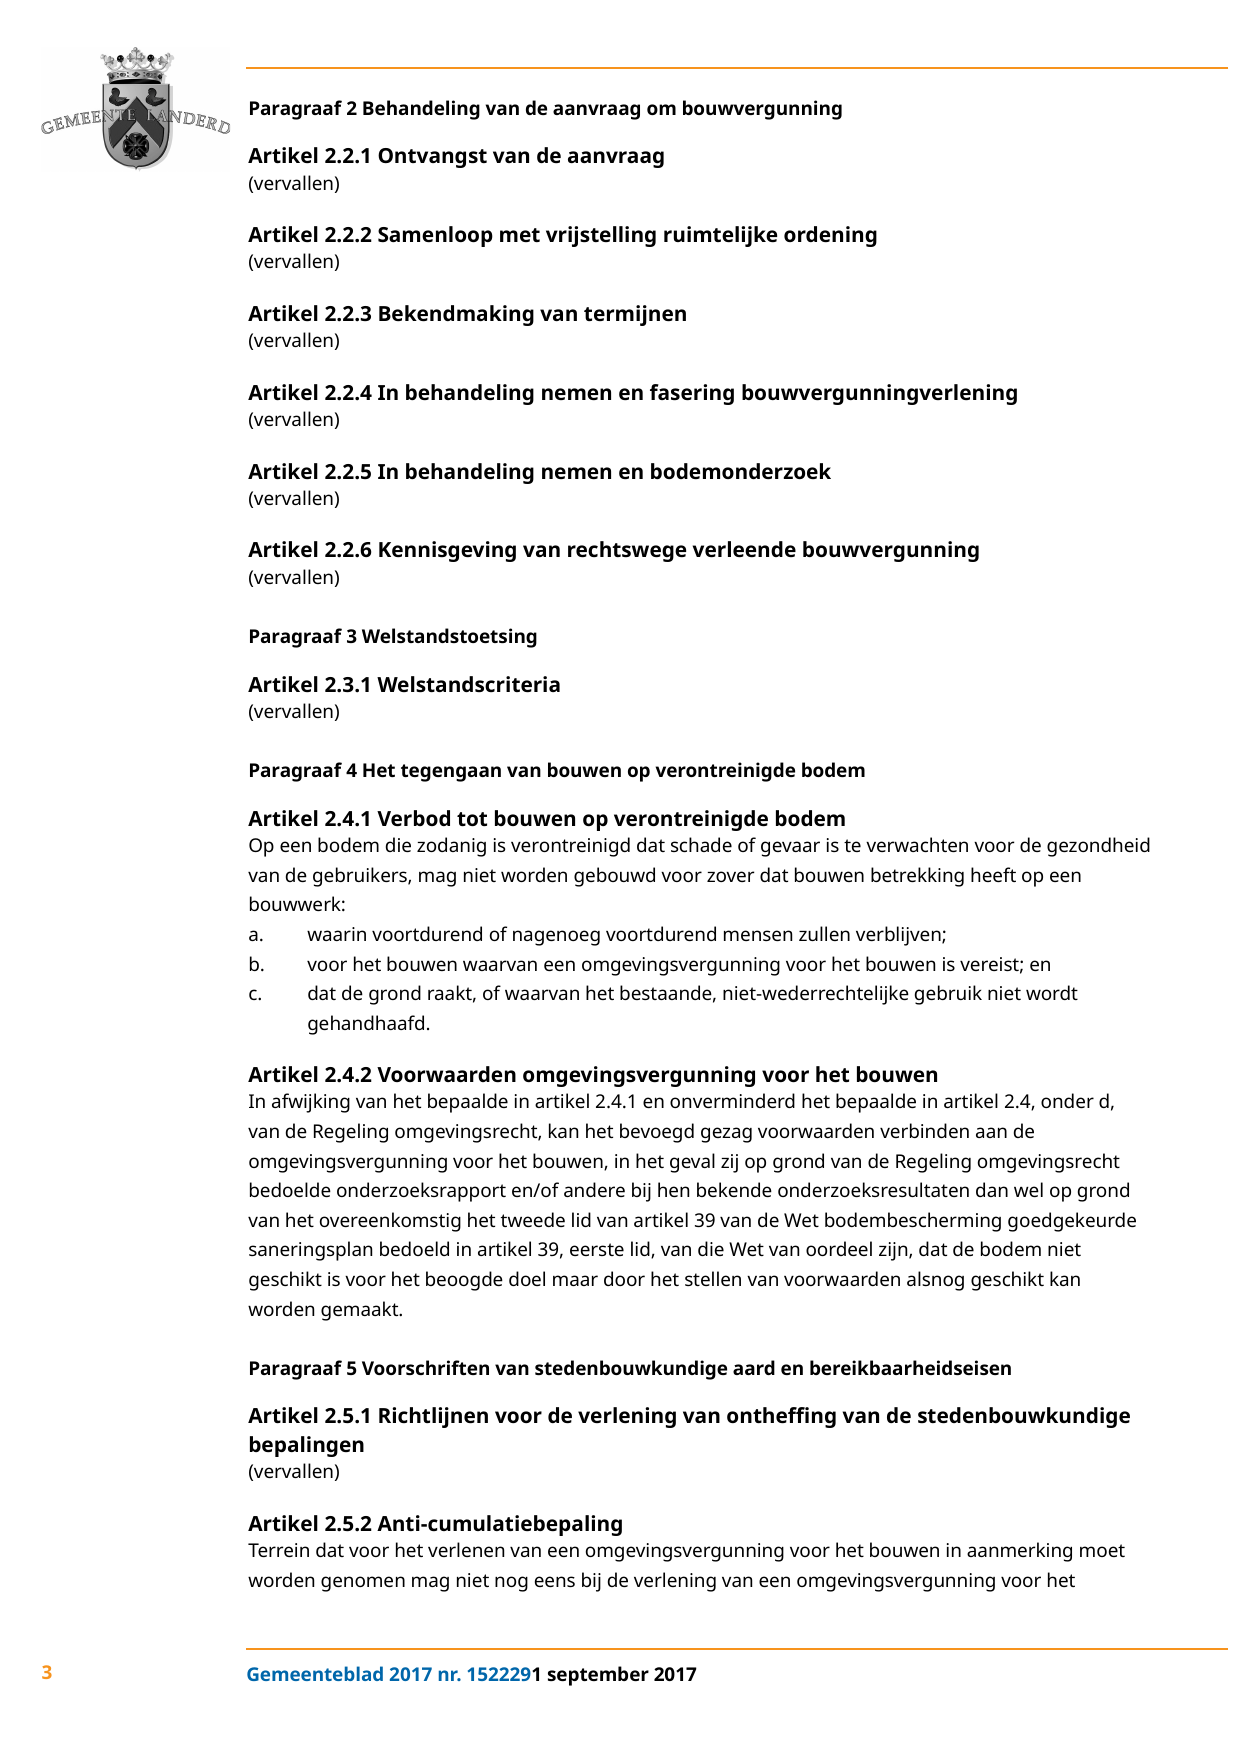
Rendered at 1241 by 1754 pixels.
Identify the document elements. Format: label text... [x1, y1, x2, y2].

text (vervallen) [248, 564, 1152, 590]
list voor het bouwen waarvan een omgevingsvergunning voor het bouwen is vereist; en [248, 951, 1152, 976]
text Artikel 2.4.2 Voorwaarden omgevingsvergunning voor het bouwen [248, 1060, 1152, 1089]
text Artikel 2.4.1 Verbod tot bouwen op verontreinigde bodem [248, 804, 1152, 832]
text (vervallen) [248, 698, 1152, 724]
text Op een bodem die zodanig is verontreinigd dat schade of gevaar is te verwachten voor de gezondheid van de gebruikers, mag niet worden gebouwd voor zover dat bouwen betrekking heeft op een bouwwerk: [248, 832, 1152, 917]
text Artikel 2.2.1 Ontvangst van de aanvraag [248, 141, 1152, 170]
text (vervallen) [248, 406, 1152, 432]
text Artikel 2.2.4 In behandeling nemen en fasering bouwvergunningverlening [248, 378, 1152, 406]
text (vervallen) [248, 485, 1152, 511]
text Artikel 2.2.5 In behandeling nemen en bodemonderzoek [248, 457, 1152, 485]
text (vervallen) [248, 249, 1152, 274]
picture [41, 47, 231, 172]
text Artikel 2.2.2 Samenloop met vrijstelling ruimtelijke ordening [248, 220, 1152, 249]
text (vervallen) [248, 327, 1152, 353]
text Paragraaf 5 Voorschriften van stedenbouwkundige aard en bereikbaarheidseisen [248, 1355, 1152, 1381]
text Paragraaf 2 Behandeling van de aanvraag om bouwvergunning [248, 95, 1152, 121]
text Terrein dat voor het verlenen van een omgevingsvergunning voor het bouwen in aanmerking moet worden genomen mag niet nog eens bij de verlening van een omgevingsvergunning voor het [248, 1537, 1152, 1593]
text Paragraaf 3 Welstandstoetsing [248, 623, 1152, 649]
text In afwijking van het bepaalde in artikel 2.4.1 en onverminderd het bepaalde in artikel 2.4, onder d, van de Regeling omgevingsrecht, kan het bevoegd gezag voorwaarden verbinden aan de omgevingsvergunning voor het bouwen, in het geval zij op grond van de Regeling omgevingsrecht bedoelde onderzoeksrapport en/of andere bij hen bekende onderzoeksresultaten dan wel op grond van het overeenkomstig het tweede lid van artikel 39 van de Wet bodembescherming goedgekeurde saneringsplan bedoeld in artikel 39, eerste lid, van die Wet van oordeel zijn, dat de bodem niet geschikt is voor het beoogde doel maar door het stellen van voorwaarden alsnog geschikt kan worden gemaakt. [248, 1089, 1152, 1322]
list waarin voortdurend of nagenoeg voortdurend mensen zullen verblijven; [248, 921, 1152, 947]
text Artikel 2.5.1 Richtlijnen voor de verlening van ontheffing van de stedenbouwkundige bepalingen [248, 1402, 1152, 1458]
text (vervallen) [248, 170, 1152, 196]
text (vervallen) [248, 1458, 1152, 1484]
text Artikel 2.2.6 Kennisgeving van rechtswege verleende bouwvergunning [248, 536, 1152, 564]
text Artikel 2.5.2 Anti-cumulatiebepaling [248, 1509, 1152, 1537]
list dat de grond raakt, of waarvan het bestaande, niet-wederrechtelijke gebruik niet wordt gehandhaafd. [248, 980, 1152, 1036]
text Paragraaf 4 Het tegengaan van bouwen op verontreinigde bodem [248, 757, 1152, 783]
text Artikel 2.3.1 Welstandscriteria [248, 670, 1152, 698]
text Artikel 2.2.3 Bekendmaking van termijnen [248, 299, 1152, 327]
